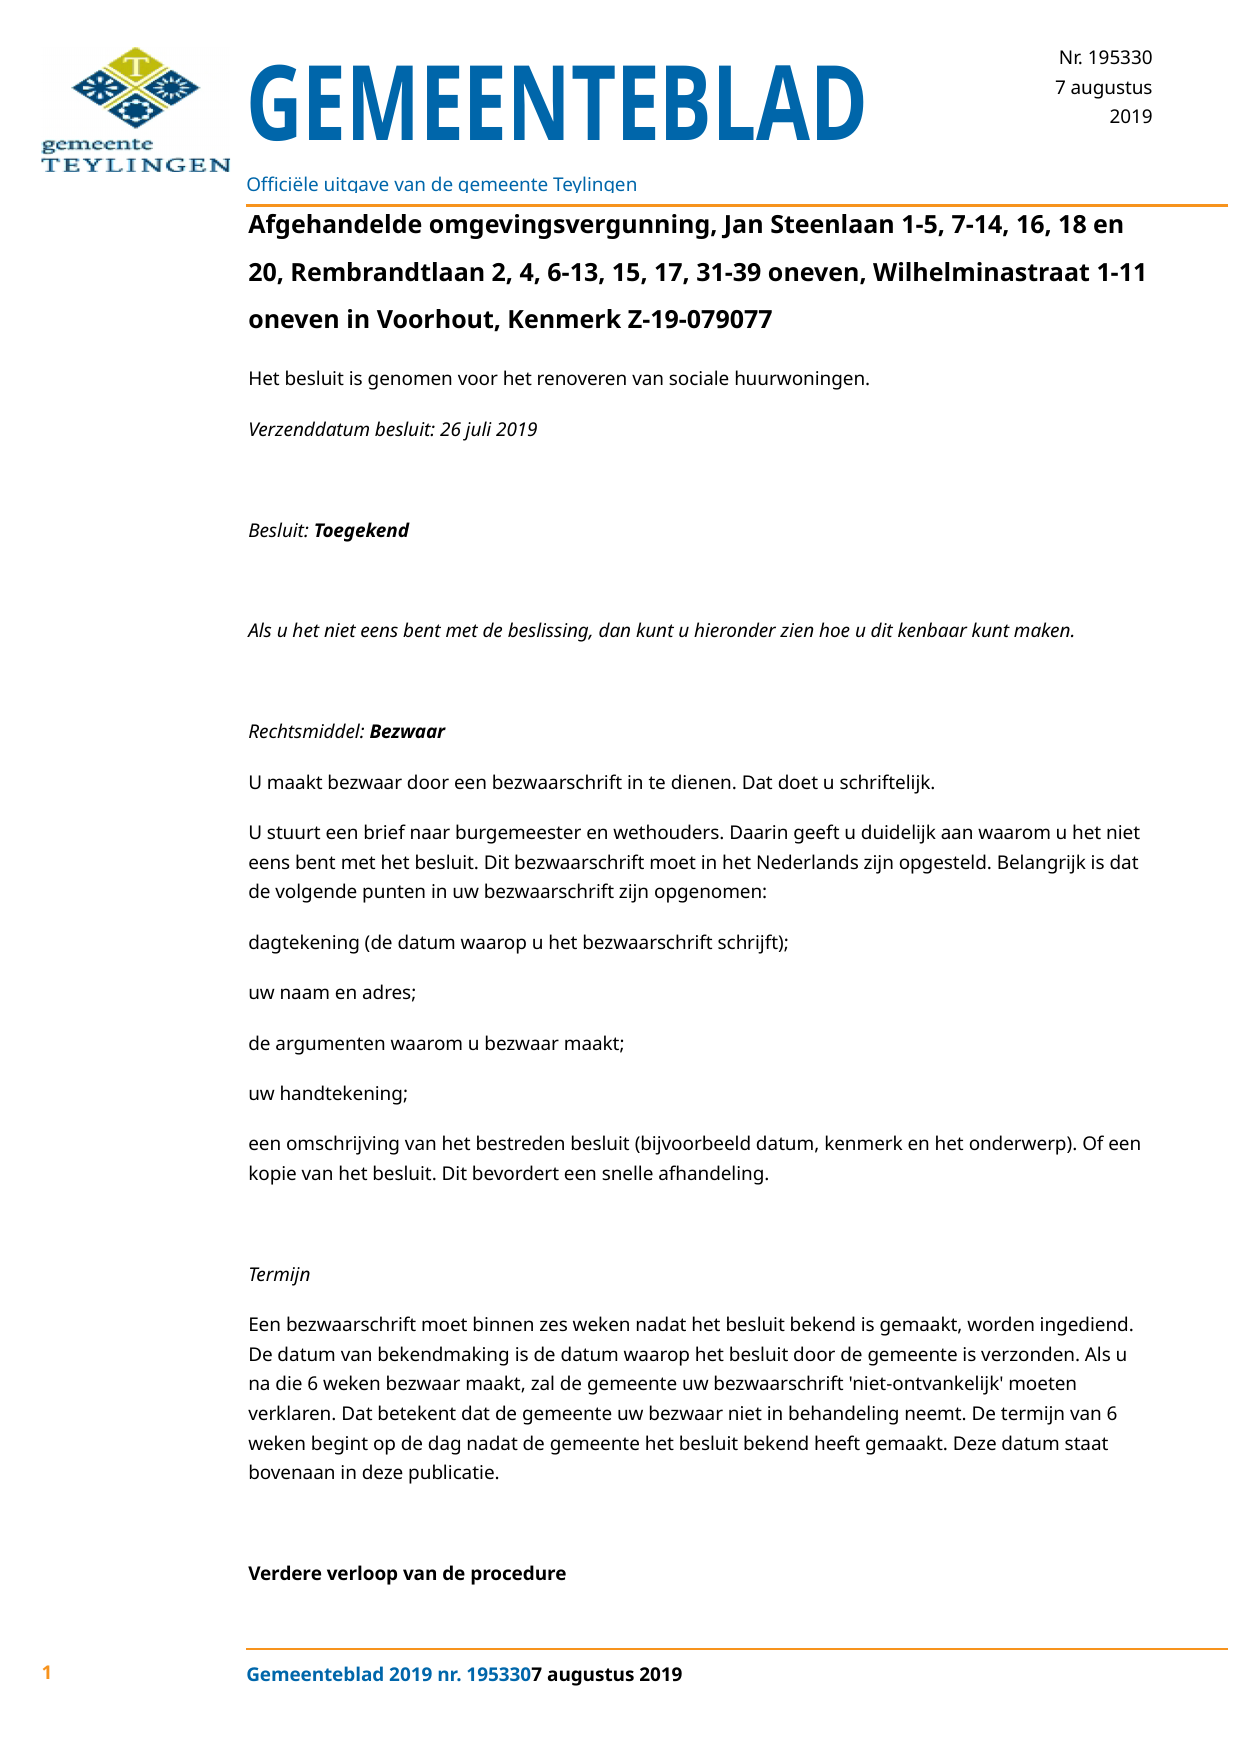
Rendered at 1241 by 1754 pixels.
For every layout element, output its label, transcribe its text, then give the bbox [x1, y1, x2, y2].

text U maakt bezwaar door een bezwaarschrift in te dienen. Dat doet u schriftelijk. [248, 769, 1152, 794]
text Afgehandelde omgevingsvergunning, Jan Steenlaan 1-5, 7-14, 16, 18 en 20, Rembrandtlaan 2, 4, 6-13, 15, 17, 31-39 oneven, Wilhelminastraat 1-11 oneven in Voorhout, Kenmerk Z-19-079077 [248, 207, 1152, 336]
text Termijn [248, 1261, 1152, 1287]
text Een bezwaarschrift moet binnen zes weken nadat het besluit bekend is gemaakt, worden ingediend. De datum van bekendmaking is de datum waarop het besluit door de gemeente is verzonden. Als u na die 6 weken bezwaar maakt, zal de gemeente uw bezwaarschrift 'niet-ontvankelijk' moeten verklaren. Dat betekent dat de gemeente uw bezwaar niet in behandeling neemt. De termijn van 6 weken begint op de dag nadat de gemeente het besluit bekend heeft gemaakt. Deze datum staat bovenaan in deze publicatie. [248, 1311, 1152, 1485]
text dagtekening (de datum waarop u het bezwaarschrift schrijft); [248, 929, 1152, 954]
text de argumenten waarom u bezwaar maakt; [248, 1030, 1152, 1055]
text Besluit: Toegekend [248, 517, 1152, 542]
text U stuurt een brief naar burgemeester en wethouders. Daarin geeft u duidelijk aan waarom u het niet eens bent met het besluit. Dit bezwaarschrift moet in het Nederlands zijn opgesteld. Belangrijk is dat de volgende punten in uw bezwaarschrift zijn opgenomen: [248, 819, 1152, 904]
text Het besluit is genomen voor het renoveren van sociale huurwoningen. [248, 366, 1152, 391]
text Rechtsmiddel: Bezwaar [248, 718, 1152, 744]
text Als u het niet eens bent met de beslissing, dan kunt u hieronder zien hoe u dit kenbaar kunt maken. [248, 618, 1152, 643]
text een omschrijving van het bestreden besluit (bijvoorbeeld datum, kenmerk en het onderwerp). Of een kopie van het besluit. Dit bevordert een snelle afhandeling. [248, 1131, 1152, 1186]
text Verdere verloop van de procedure [248, 1560, 1152, 1586]
picture [41, 47, 231, 172]
text uw naam en adres; [248, 979, 1152, 1005]
text uw handtekening; [248, 1080, 1152, 1106]
text Verzenddatum besluit: 26 juli 2019 [248, 416, 1152, 442]
